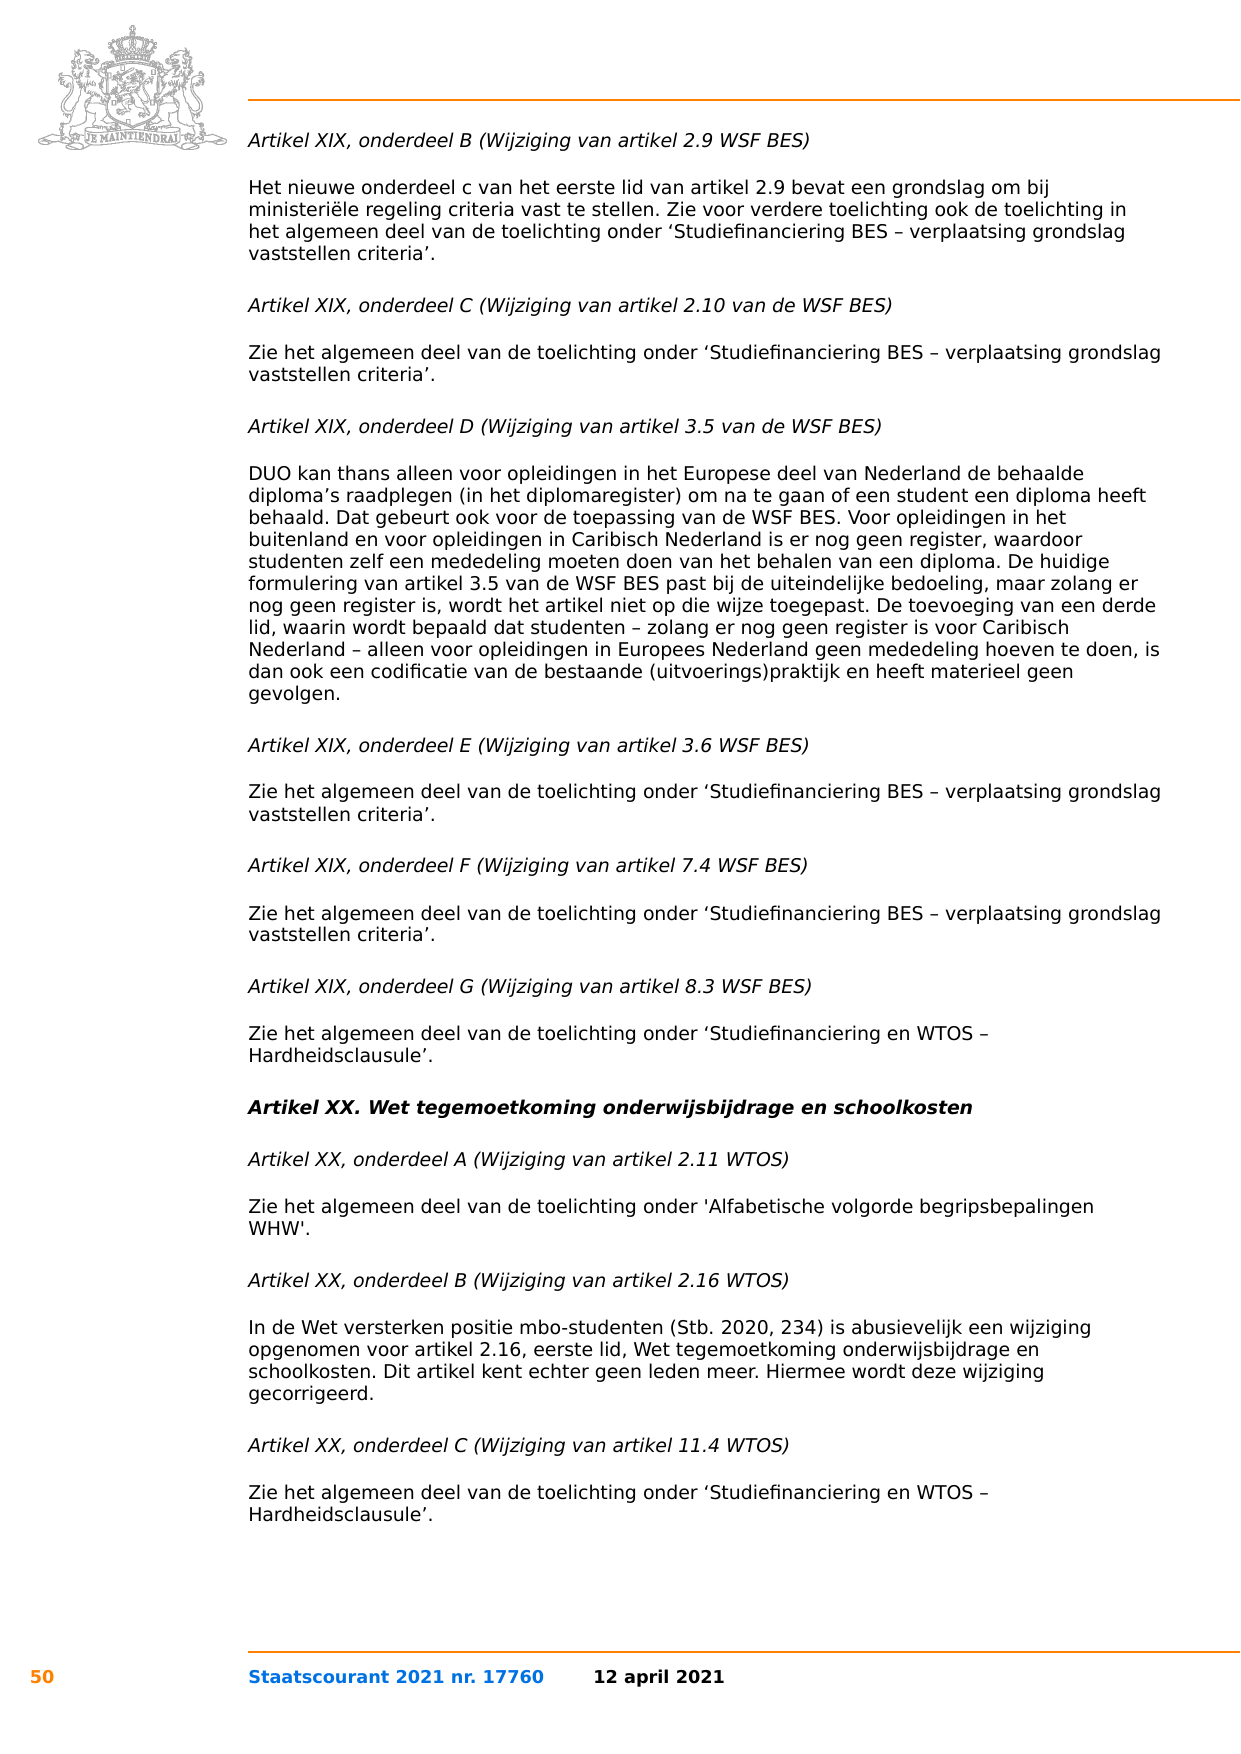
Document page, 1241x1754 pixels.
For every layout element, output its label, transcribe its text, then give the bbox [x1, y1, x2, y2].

text Zie het algemeen deel van de toelichting onder ‘Studiefinanciering BES – verplaatsing grondslag vaststellen criteria’. [248, 781, 1163, 825]
picture [38, 25, 227, 150]
subtitle Artikel XIX, onderdeel G (Wijziging van artikel 8.3 WSF BES) [248, 976, 1163, 998]
subtitle Artikel XX. Wet tegemoetkoming onderwijsbijdrage en schoolkosten [248, 1097, 1163, 1119]
text Zie het algemeen deel van de toelichting onder ‘Studiefinanciering en WTOS – Hardheidsclausule’. [248, 1482, 1163, 1526]
text Het nieuwe onderdeel c van het eerste lid van artikel 2.9 bevat een grondslag om bij ministeriële regeling criteria vast te stellen. Zie voor verdere toelichting ook de toelichting in het algemeen deel van de toelichting onder ‘Studiefinanciering BES – verplaatsing grondslag vaststellen criteria’. [248, 177, 1163, 265]
text DUO kan thans alleen voor opleidingen in het Europese deel van Nederland de behaalde diploma’s raadplegen (in het diplomaregister) om na te gaan of een student een diploma heeft behaald. Dat gebeurt ook voor de toepassing van de WSF BES. Voor opleidingen in het buitenland en voor opleidingen in Caribisch Nederland is er nog geen register, waardoor studenten zelf een mededeling moeten doen van het behalen van een diploma. De huidige formulering van artikel 3.5 van de WSF BES past bij de uiteindelijke bedoeling, maar zolang er nog geen register is, wordt het artikel niet op die wijze toegepast. De toevoeging van een derde lid, waarin wordt bepaald dat studenten – zolang er nog geen register is voor Caribisch Nederland – alleen voor opleidingen in Europees Nederland geen mededeling hoeven te doen, is dan ook een codificatie van de bestaande (uitvoerings)praktijk en heeft materieel geen gevolgen. [248, 463, 1163, 704]
text In de Wet versterken positie mbo-studenten (Stb. 2020, 234) is abusievelijk een wijziging opgenomen voor artikel 2.16, eerste lid, Wet tegemoetkoming onderwijsbijdrage en schoolkosten. Dit artikel kent echter geen leden meer. Hiermee wordt deze wijziging gecorrigeerd. [248, 1317, 1163, 1405]
subtitle Artikel XIX, onderdeel D (Wijziging van artikel 3.5 van de WSF BES) [248, 416, 1163, 438]
text Zie het algemeen deel van de toelichting onder ‘Studiefinanciering BES – verplaatsing grondslag vaststellen criteria’. [248, 902, 1163, 946]
text Zie het algemeen deel van de toelichting onder ‘Studiefinanciering BES – verplaatsing grondslag vaststellen criteria’. [248, 342, 1163, 386]
subtitle Artikel XX, onderdeel A (Wijziging van artikel 2.11 WTOS) [248, 1149, 1163, 1171]
text Zie het algemeen deel van de toelichting onder 'Alfabetische volgorde begripsbepalingen WHW'. [248, 1196, 1163, 1240]
subtitle Artikel XIX, onderdeel B (Wijziging van artikel 2.9 WSF BES) [248, 130, 1163, 152]
subtitle Artikel XIX, onderdeel E (Wijziging van artikel 3.6 WSF BES) [248, 734, 1163, 756]
subtitle Artikel XIX, onderdeel C (Wijziging van artikel 2.10 van de WSF BES) [248, 295, 1163, 317]
subtitle Artikel XX, onderdeel C (Wijziging van artikel 11.4 WTOS) [248, 1435, 1163, 1457]
subtitle Artikel XIX, onderdeel F (Wijziging van artikel 7.4 WSF BES) [248, 855, 1163, 877]
text Zie het algemeen deel van de toelichting onder ‘Studiefinanciering en WTOS – Hardheidsclausule’. [248, 1023, 1163, 1067]
subtitle Artikel XX, onderdeel B (Wijziging van artikel 2.16 WTOS) [248, 1270, 1163, 1292]
